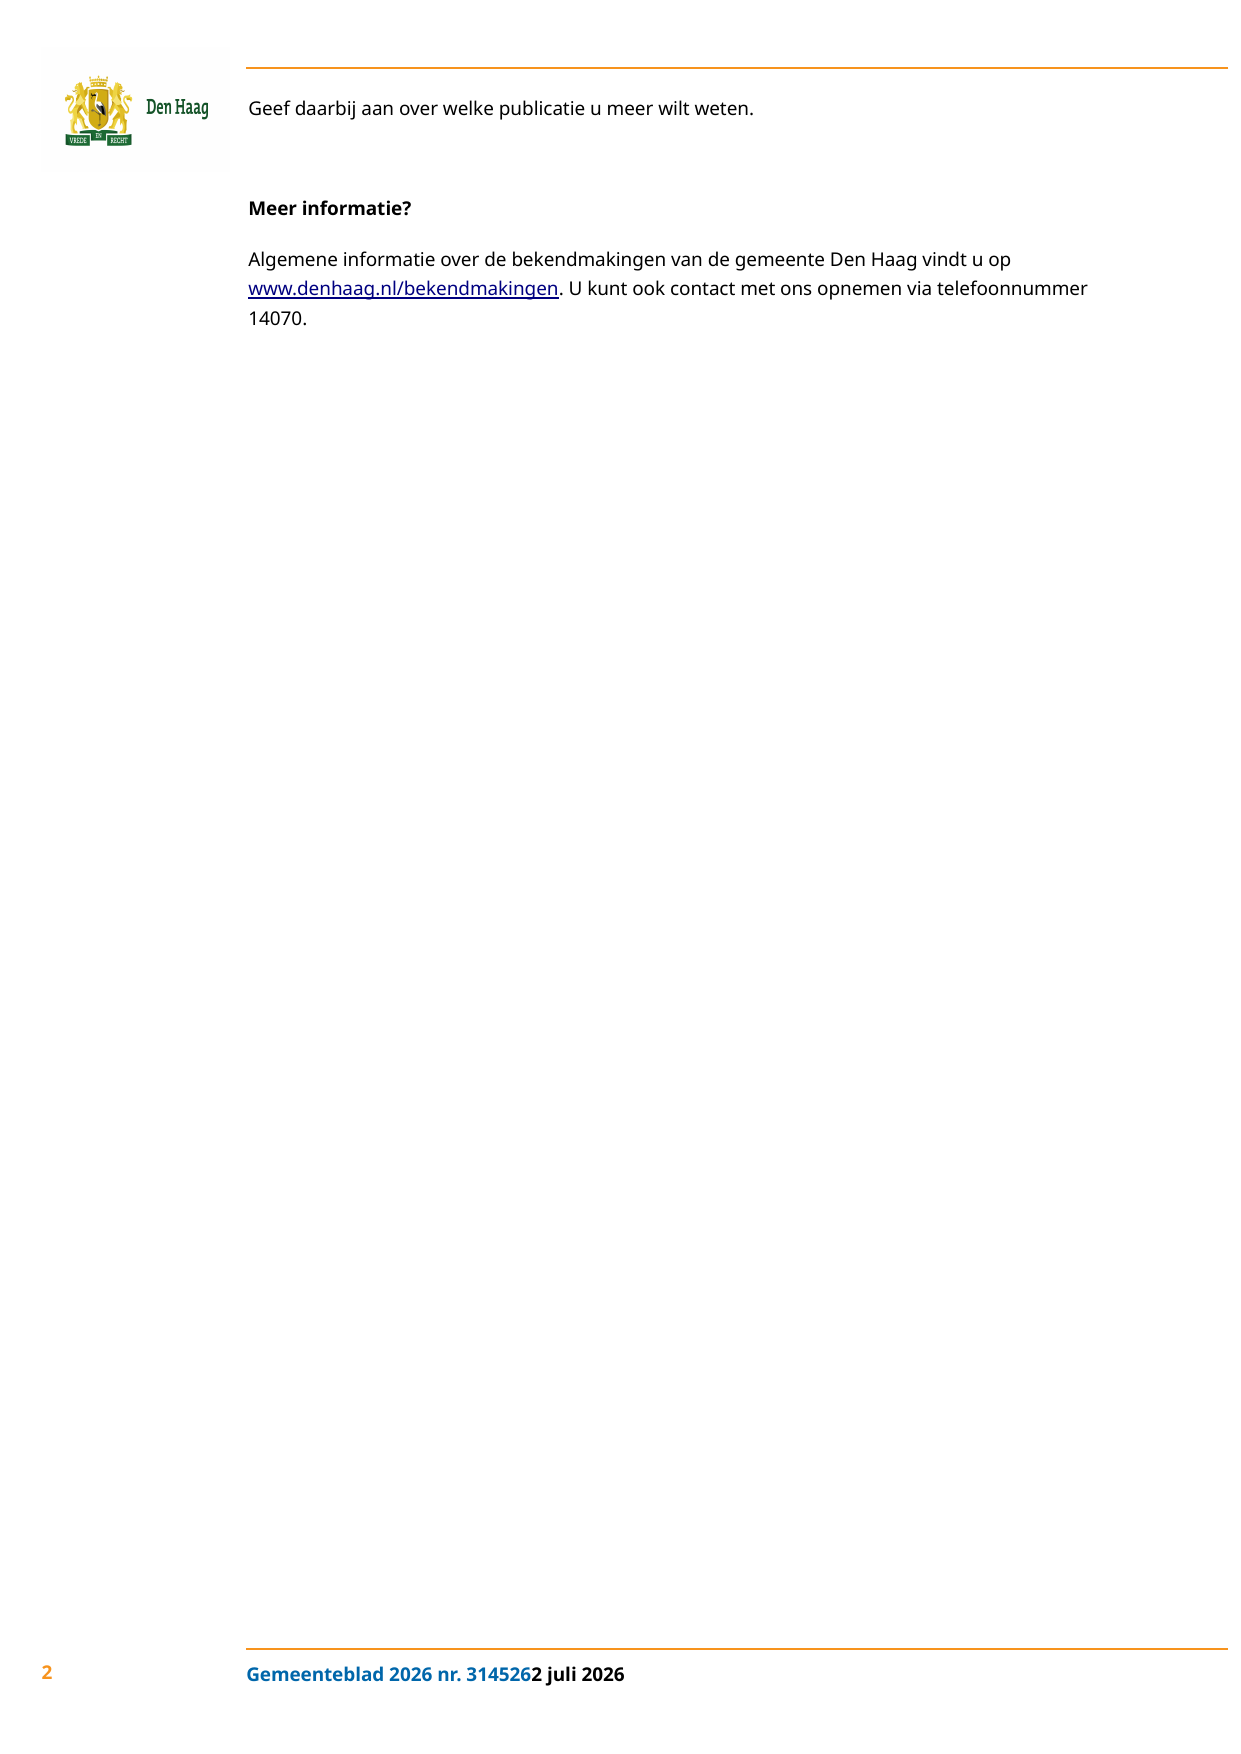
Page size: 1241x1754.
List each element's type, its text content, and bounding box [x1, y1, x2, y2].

text Geef daarbij aan over welke publicatie u meer wilt weten. [248, 95, 1152, 121]
picture [41, 47, 231, 172]
text Meer informatie? [248, 196, 1152, 221]
text Algemene informatie over de bekendmakingen van de gemeente Den Haag vindt u op www.denhaag.nl/bekendmakingen. U kunt ook contact met ons opnemen via telefoonnummer 14070. [248, 246, 1152, 331]
